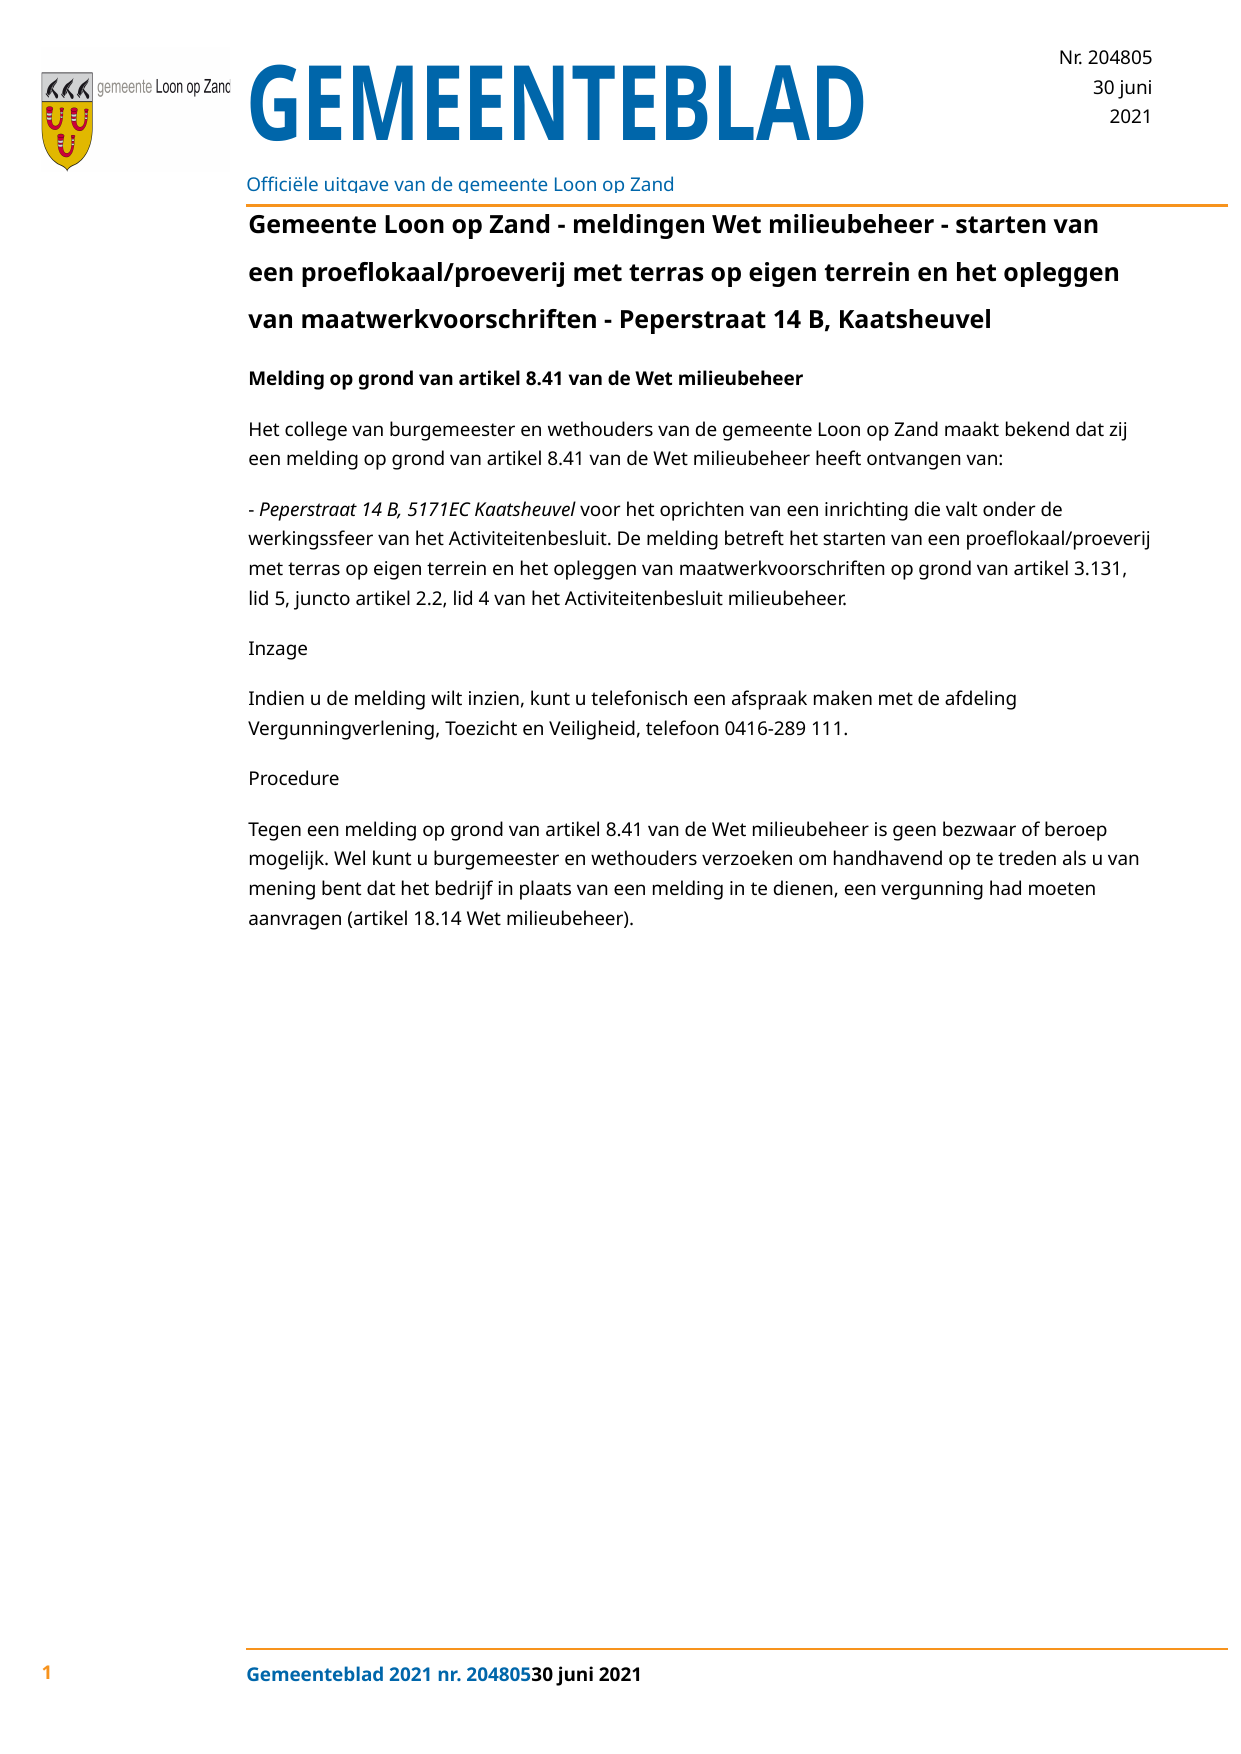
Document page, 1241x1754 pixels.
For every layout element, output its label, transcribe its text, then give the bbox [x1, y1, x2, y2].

text Melding op grond van artikel 8.41 van de Wet milieubeheer [248, 366, 1152, 391]
text - Peperstraat 14 B, 5171EC Kaatsheuvel voor het oprichten van een inrichting die valt onder de werkingssfeer van het Activiteitenbesluit. De melding betreft het starten van een proeflokaal/proeverij met terras op eigen terrein en het opleggen van maatwerkvoorschriften op grond van artikel 3.131, lid 5, juncto artikel 2.2, lid 4 van het Activiteitenbesluit milieubeheer. [248, 496, 1152, 610]
text Indien u de melding wilt inzien, kunt u telefonisch een afspraak maken met de afdeling Vergunningverlening, Toezicht en Veiligheid, telefoon 0416-289 111. [248, 686, 1152, 741]
text Tegen een melding op grond van artikel 8.41 van de Wet milieubeheer is geen bezwaar of beroep mogelijk. Wel kunt u burgemeester en wethouders verzoeken om handhavend op te treden als u van mening bent dat het bedrijf in plaats van een melding in te dienen, een vergunning had moeten aanvragen (artikel 18.14 Wet milieubeheer). [248, 816, 1152, 930]
text Inzage [248, 635, 1152, 661]
text Procedure [248, 766, 1152, 791]
text Het college van burgemeester en wethouders van de gemeente Loon op Zand maakt bekend dat zij een melding op grond van artikel 8.41 van de Wet milieubeheer heeft ontvangen van: [248, 416, 1152, 471]
text Gemeente Loon op Zand - meldingen Wet milieubeheer - starten van een proeflokaal/proeverij met terras op eigen terrein en het opleggen van maatwerkvoorschriften - Peperstraat 14 B, Kaatsheuvel [248, 207, 1152, 336]
picture [41, 47, 231, 172]
